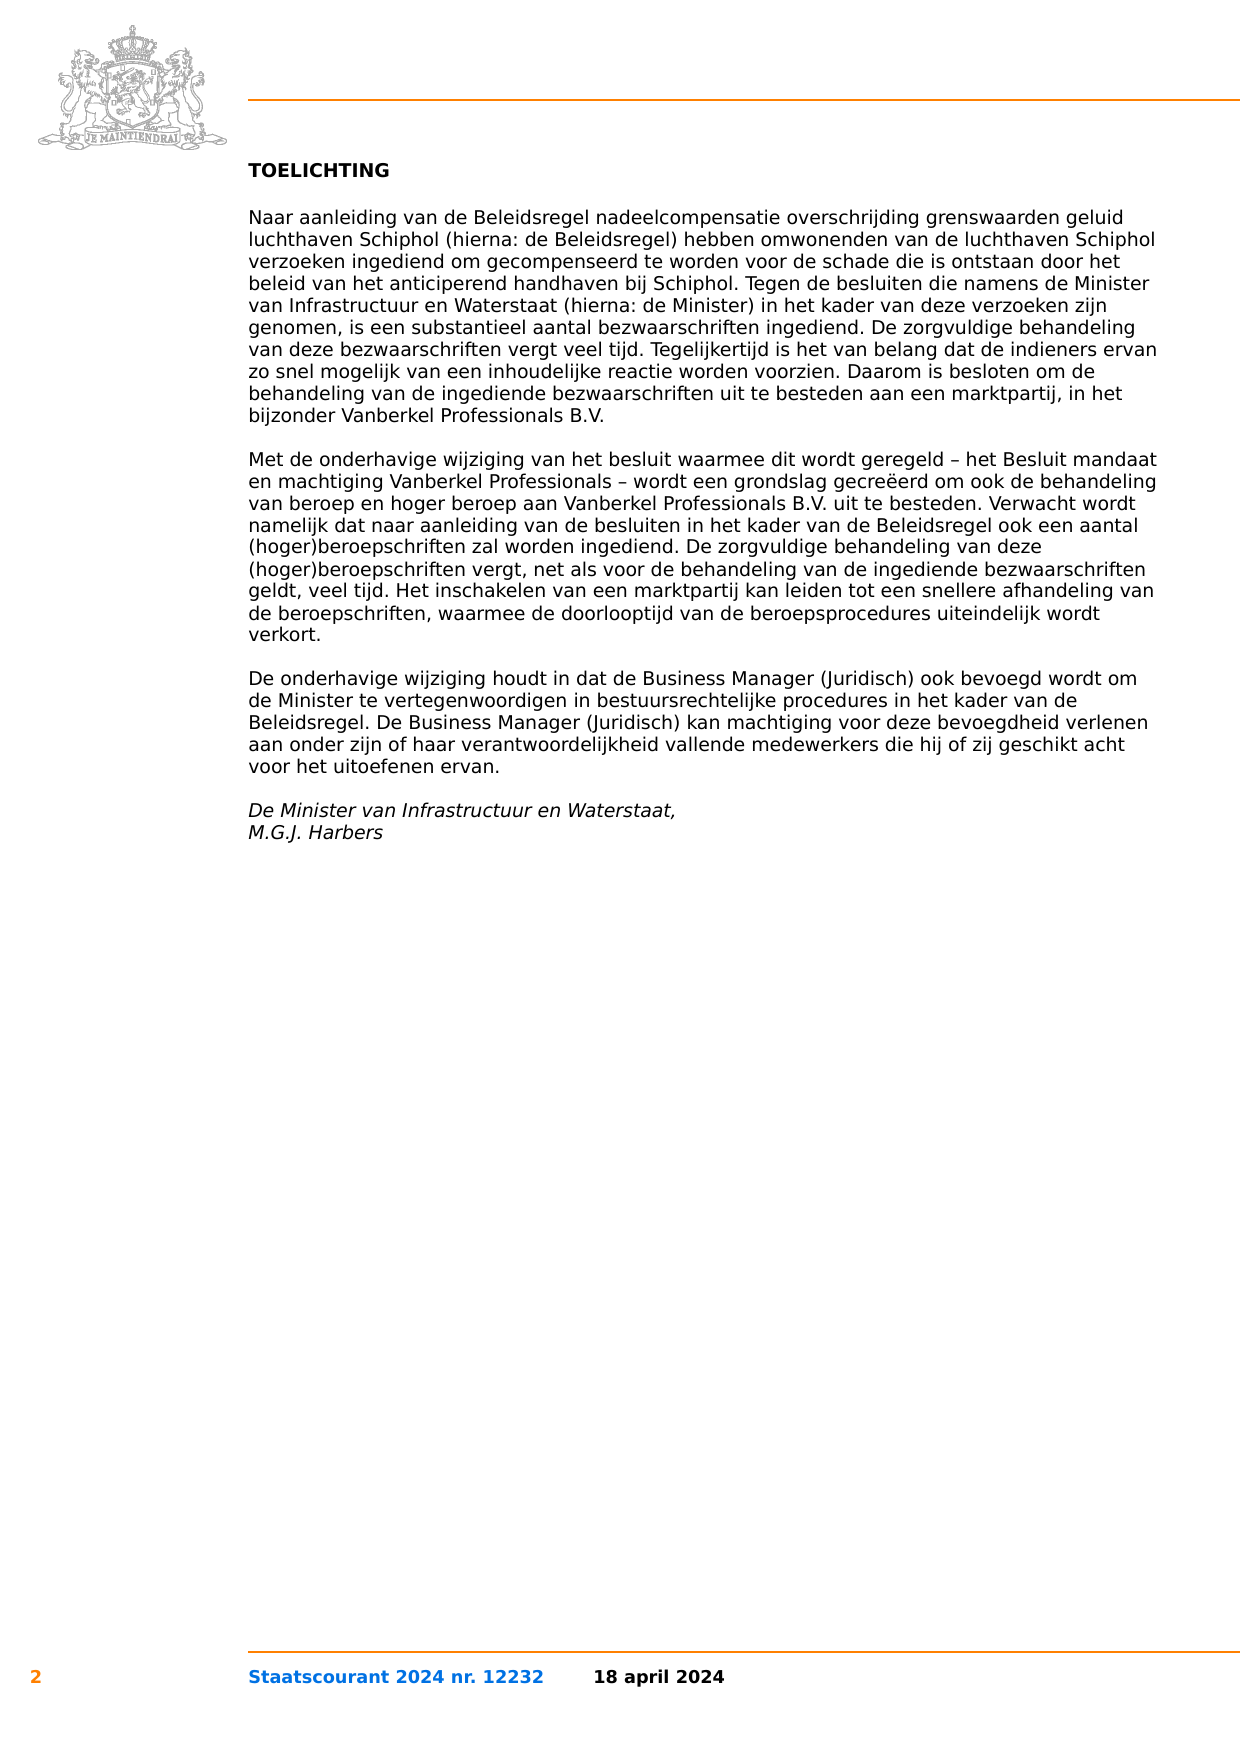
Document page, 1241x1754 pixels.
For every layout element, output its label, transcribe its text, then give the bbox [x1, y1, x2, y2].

text De Minister van Infrastructuur en Waterstaat, M.G.J. Harbers [248, 800, 1163, 844]
text Naar aanleiding van de Beleidsregel nadeelcompensatie overschrijding grenswaarden geluid luchthaven Schiphol (hierna: de Beleidsregel) hebben omwonenden van de luchthaven Schiphol verzoeken ingediend om gecompenseerd te worden voor de schade die is ontstaan door het beleid van het anticiperend handhaven bij Schiphol. Tegen de besluiten die namens de Minister van Infrastructuur en Waterstaat (hierna: de Minister) in het kader van deze verzoeken zijn genomen, is een substantieel aantal bezwaarschriften ingediend. De zorgvuldige behandeling van deze bezwaarschriften vergt veel tijd. Tegelijkertijd is het van belang dat de indieners ervan zo snel mogelijk van een inhoudelijke reactie worden voorzien. Daarom is besloten om de behandeling van de ingediende bezwaarschriften uit te besteden aan een marktpartij, in het bijzonder Vanberkel Professionals B.V. [248, 207, 1163, 427]
picture [38, 25, 227, 150]
text De onderhavige wijziging houdt in dat de Business Manager (Juridisch) ook bevoegd wordt om de Minister te vertegenwoordigen in bestuursrechtelijke procedures in het kader van de Beleidsregel. De Business Manager (Juridisch) kan machtiging voor deze bevoegdheid verlenen aan onder zijn of haar verantwoordelijkheid vallende medewerkers die hij of zij geschikt acht voor het uitoefenen ervan. [248, 668, 1163, 778]
text Met de onderhavige wijziging van het besluit waarmee dit wordt geregeld – het Besluit mandaat en machtiging Vanberkel Professionals – wordt een grondslag gecreëerd om ook de behandeling van beroep en hoger beroep aan Vanberkel Professionals B.V. uit te besteden. Verwacht wordt namelijk dat naar aanleiding van de besluiten in het kader van de Beleidsregel ook een aantal (hoger)beroepschriften zal worden ingediend. De zorgvuldige behandeling van deze (hoger)beroepschriften vergt, net als voor de behandeling van de ingediende bezwaarschriften geldt, veel tijd. Het inschakelen van een marktpartij kan leiden tot een snellere afhandeling van de beroepschriften, waarmee de doorlooptijd van de beroepsprocedures uiteindelijk wordt verkort. [248, 448, 1163, 646]
subtitle TOELICHTING [248, 160, 1163, 182]
